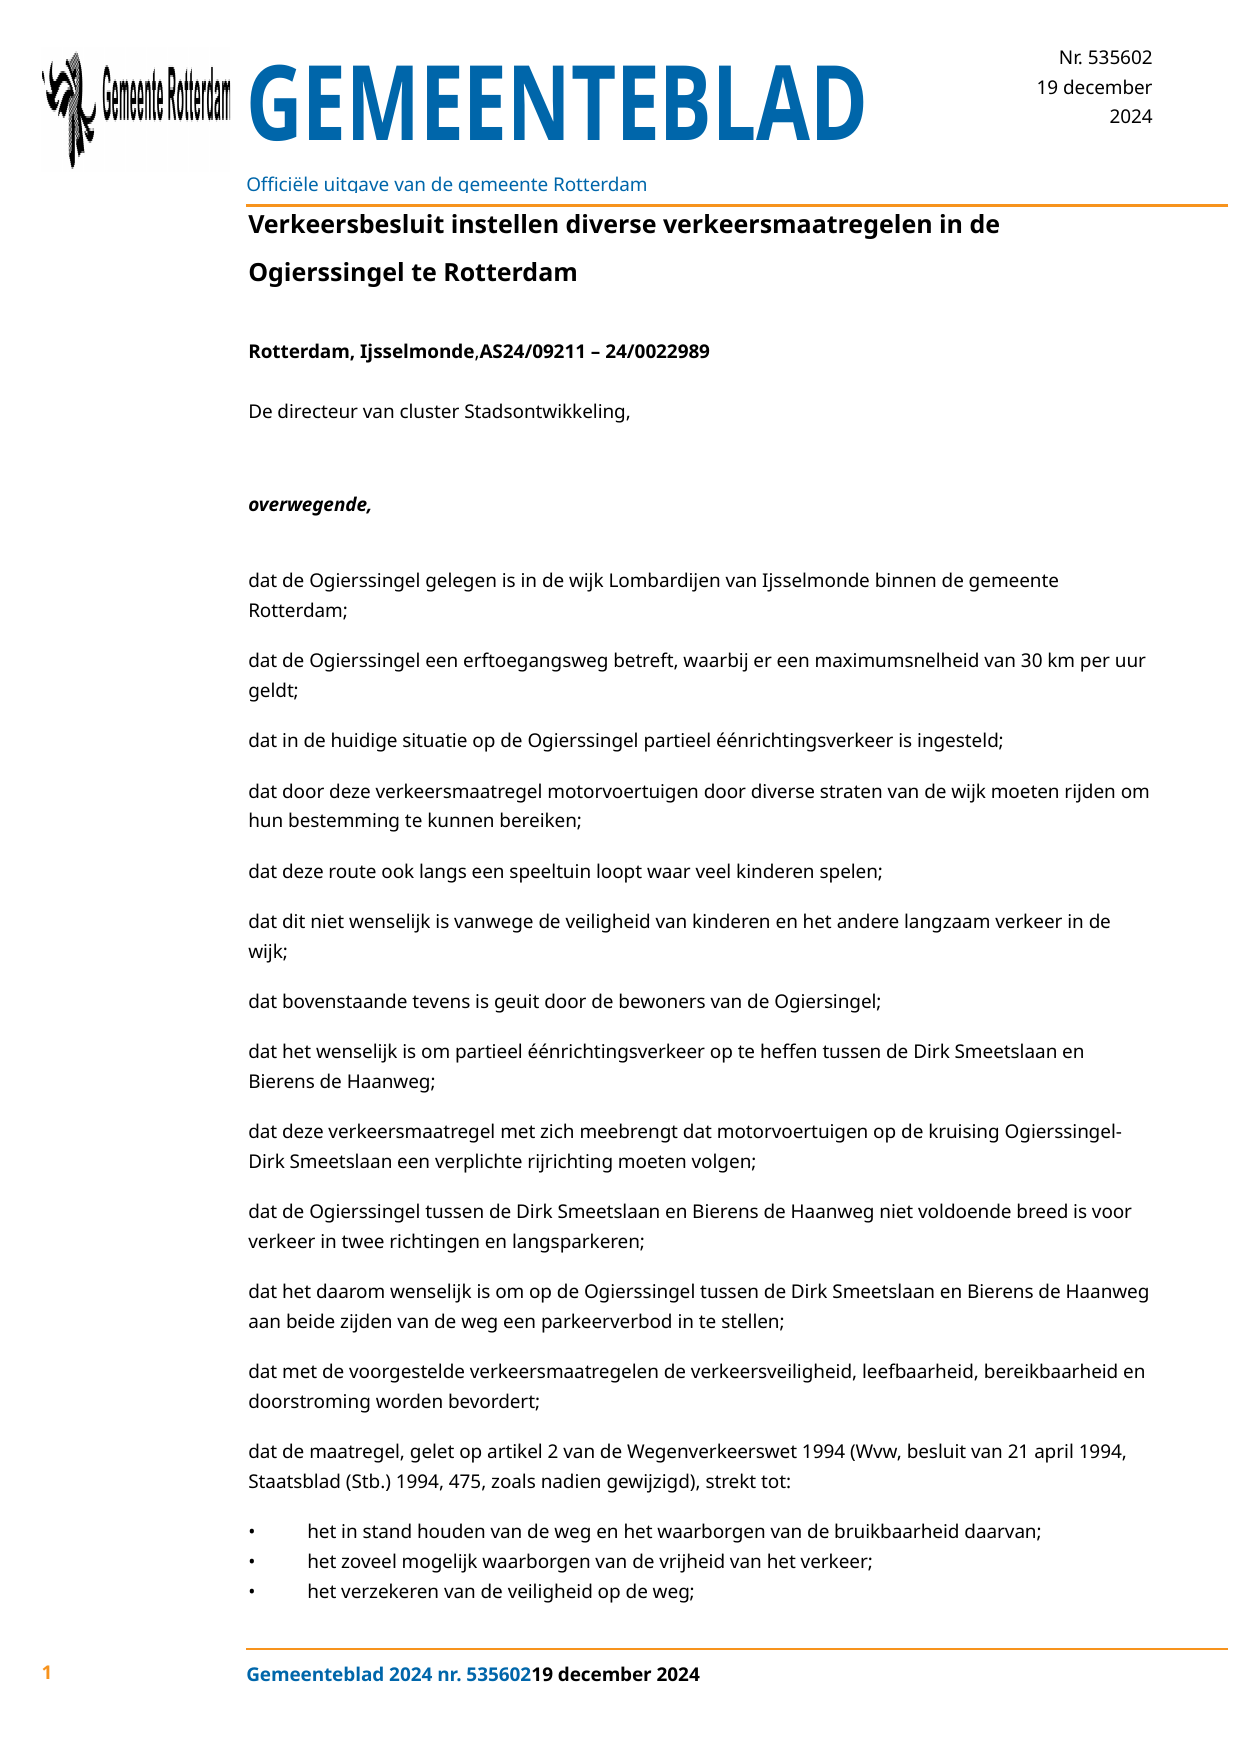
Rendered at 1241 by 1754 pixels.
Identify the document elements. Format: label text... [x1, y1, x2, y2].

text dat deze verkeersmaatregel met zich meebrengt dat motorvoertuigen op de kruising Ogierssingel-Dirk Smeetslaan een verplichte rijrichting moeten volgen; [248, 1119, 1152, 1174]
text De directeur van cluster Stadsontwikkeling, [248, 398, 1152, 423]
text overwegende, [248, 491, 1152, 517]
text Rotterdam, Ijsselmonde,AS24/09211 – 24/0022989 [248, 339, 1152, 364]
text dat de Ogierssingel gelegen is in de wijk Lombardijen van Ijsselmonde binnen de gemeente Rotterdam; [248, 567, 1152, 623]
text dat de Ogierssingel tussen de Dirk Smeetslaan en Bierens de Haanweg niet voldoende breed is voor verkeer in twee richtingen en langsparkeren; [248, 1199, 1152, 1254]
text dat door deze verkeersmaatregel motorvoertuigen door diverse straten van de wijk moeten rijden om hun bestemming te kunnen bereiken; [248, 778, 1152, 833]
text dat in de huidige situatie op de Ogierssingel partieel éénrichtingsverkeer is ingesteld; [248, 727, 1152, 753]
list het in stand houden van de weg en het waarborgen van de bruikbaarheid daarvan; [248, 1519, 1152, 1544]
text dat de Ogierssingel een erftoegangsweg betreft, waarbij er een maximumsnelheid van 30 km per uur geldt; [248, 647, 1152, 703]
text dat deze route ook langs een speeltuin loopt waar veel kinderen spelen; [248, 858, 1152, 884]
text dat het wenselijk is om partieel éénrichtingsverkeer op te heffen tussen de Dirk Smeetslaan en Bierens de Haanweg; [248, 1039, 1152, 1094]
list het zoveel mogelijk waarborgen van de vrijheid van het verkeer; [248, 1548, 1152, 1574]
text dat het daarom wenselijk is om op de Ogierssingel tussen de Dirk Smeetslaan en Bierens de Haanweg aan beide zijden van de weg een parkeerverbod in te stellen; [248, 1279, 1152, 1334]
text dat dit niet wenselijk is vanwege de veiligheid van kinderen en het andere langzaam verkeer in de wijk; [248, 908, 1152, 964]
text Verkeersbesluit instellen diverse verkeersmaatregelen in de Ogierssingel te Rotterdam [248, 207, 1152, 288]
text dat bovenstaande tevens is geuit door de bewoners van de Ogiersingel; [248, 988, 1152, 1014]
list het verzekeren van de veiligheid op de weg; [248, 1578, 1152, 1604]
text dat de maatregel, gelet op artikel 2 van de Wegenverkeerswet 1994 (Wvw, besluit van 21 april 1994, Staatsblad (Stb.) 1994, 475, zoals nadien gewijzigd), strekt tot: [248, 1439, 1152, 1494]
picture [41, 47, 231, 172]
text dat met de voorgestelde verkeersmaatregelen de verkeersveiligheid, leefbaarheid, bereikbaarheid en doorstroming worden bevordert; [248, 1359, 1152, 1414]
